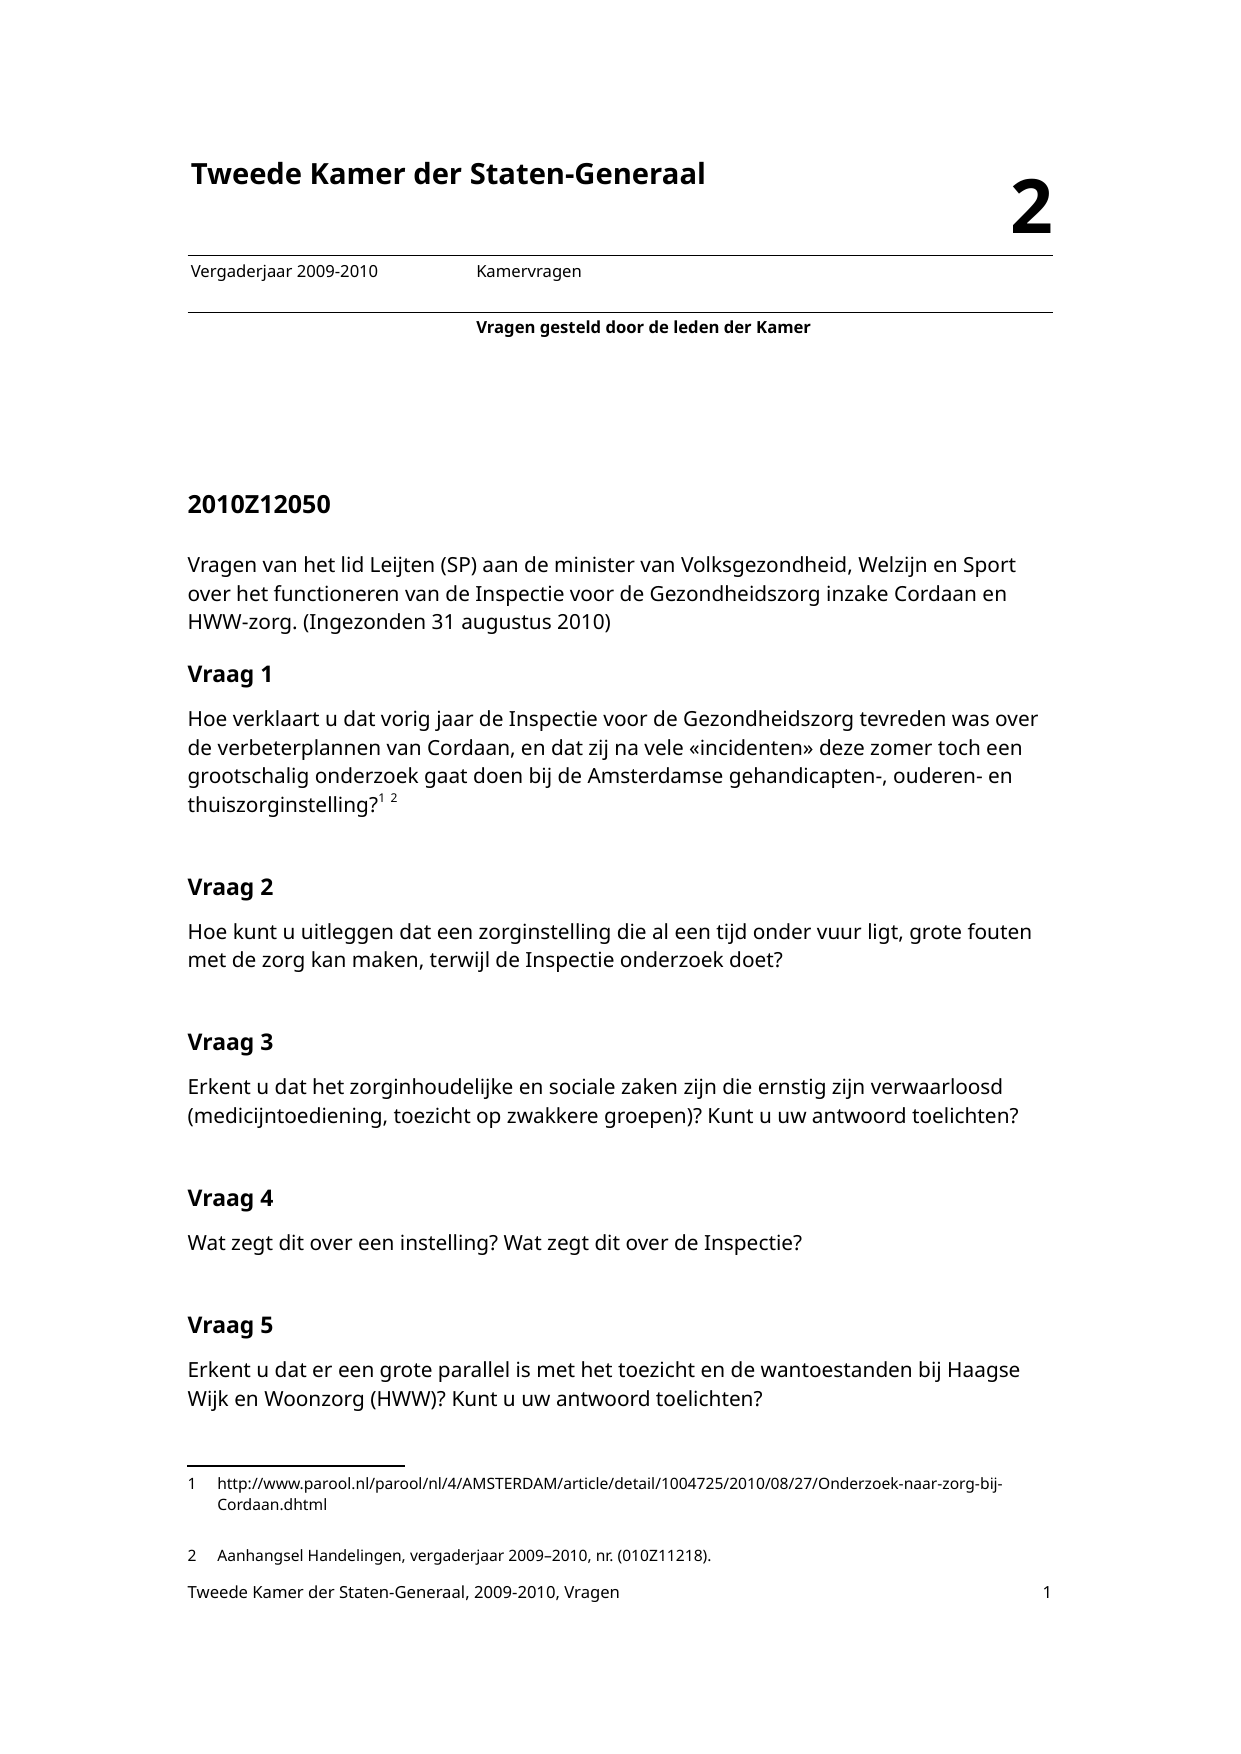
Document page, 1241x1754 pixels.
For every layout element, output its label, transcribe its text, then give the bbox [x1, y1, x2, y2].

text Vragen van het lid Leijten (SP) aan de minister van Volksgezondheid, Welzijn en Sport over het functioneren van de Inspectie voor de Gezondheidszorg inzake Cordaan en HWW-zorg. (Ingezonden 31 augustus 2010) [187, 550, 1053, 636]
subtitle Vraag 4 [187, 1182, 1053, 1213]
table_header Tweede Kamer der Staten-Generaal [188, 150, 879, 255]
subtitle Vraag 5 [187, 1309, 1053, 1340]
table_cell [188, 313, 473, 339]
text 2010Z12050 [187, 487, 1053, 521]
text http://www.parool.nl/parool/nl/4/AMSTERDAM/article/detail/1004725/2010/08/27/Onderzoek-naar-zorg-bij-Cordaan.dhtml [187, 1451, 1053, 1508]
table_cell Vragen gesteld door de leden der Kamer [473, 313, 1053, 339]
subtitle Vraag 3 [187, 1026, 1053, 1057]
text Wat zegt dit over een instelling? Wat zegt dit over de Inspectie? [187, 1228, 1053, 1257]
subtitle Vraag 2 [187, 871, 1053, 902]
table_cell Vergaderjaar 2009-2010 [188, 256, 473, 312]
text Hoe verklaart u dat vorig jaar de Inspectie voor de Gezondheidszorg tevreden was over de verbeterplannen van Cordaan, en dat zij na vele «incidenten» deze zomer toch een grootschalig onderzoek gaat doen bij de Amsterdamse gehandicapten-, ouderen- en thuiszorginstelling? [187, 704, 1053, 818]
text Erkent u dat het zorginhoudelijke en sociale zaken zijn die ernstig zijn verwaarloosd (medicijntoediening, toezicht op zwakkere groepen)? Kunt u uw antwoord toelichten? [187, 1072, 1053, 1129]
subtitle Vraag 1 [187, 658, 1053, 689]
text Hoe kunt u uitleggen dat een zorginstelling die al een tijd onder vuur ligt, grote fouten met de zorg kan maken, terwijl de Inspectie onderzoek doet? [187, 917, 1053, 974]
table_cell Kamervragen [473, 256, 1053, 312]
text Erkent u dat er een grote parallel is met het toezicht en de wantoestanden bij Haagse Wijk en Woonzorg (HWW)? Kunt u uw antwoord toelichten? [187, 1355, 1053, 1412]
table_header 2 [880, 150, 1053, 255]
text Aanhangsel Handelingen, vergaderjaar 2009–2010, nr. (010Z11218). [187, 1538, 1053, 1566]
